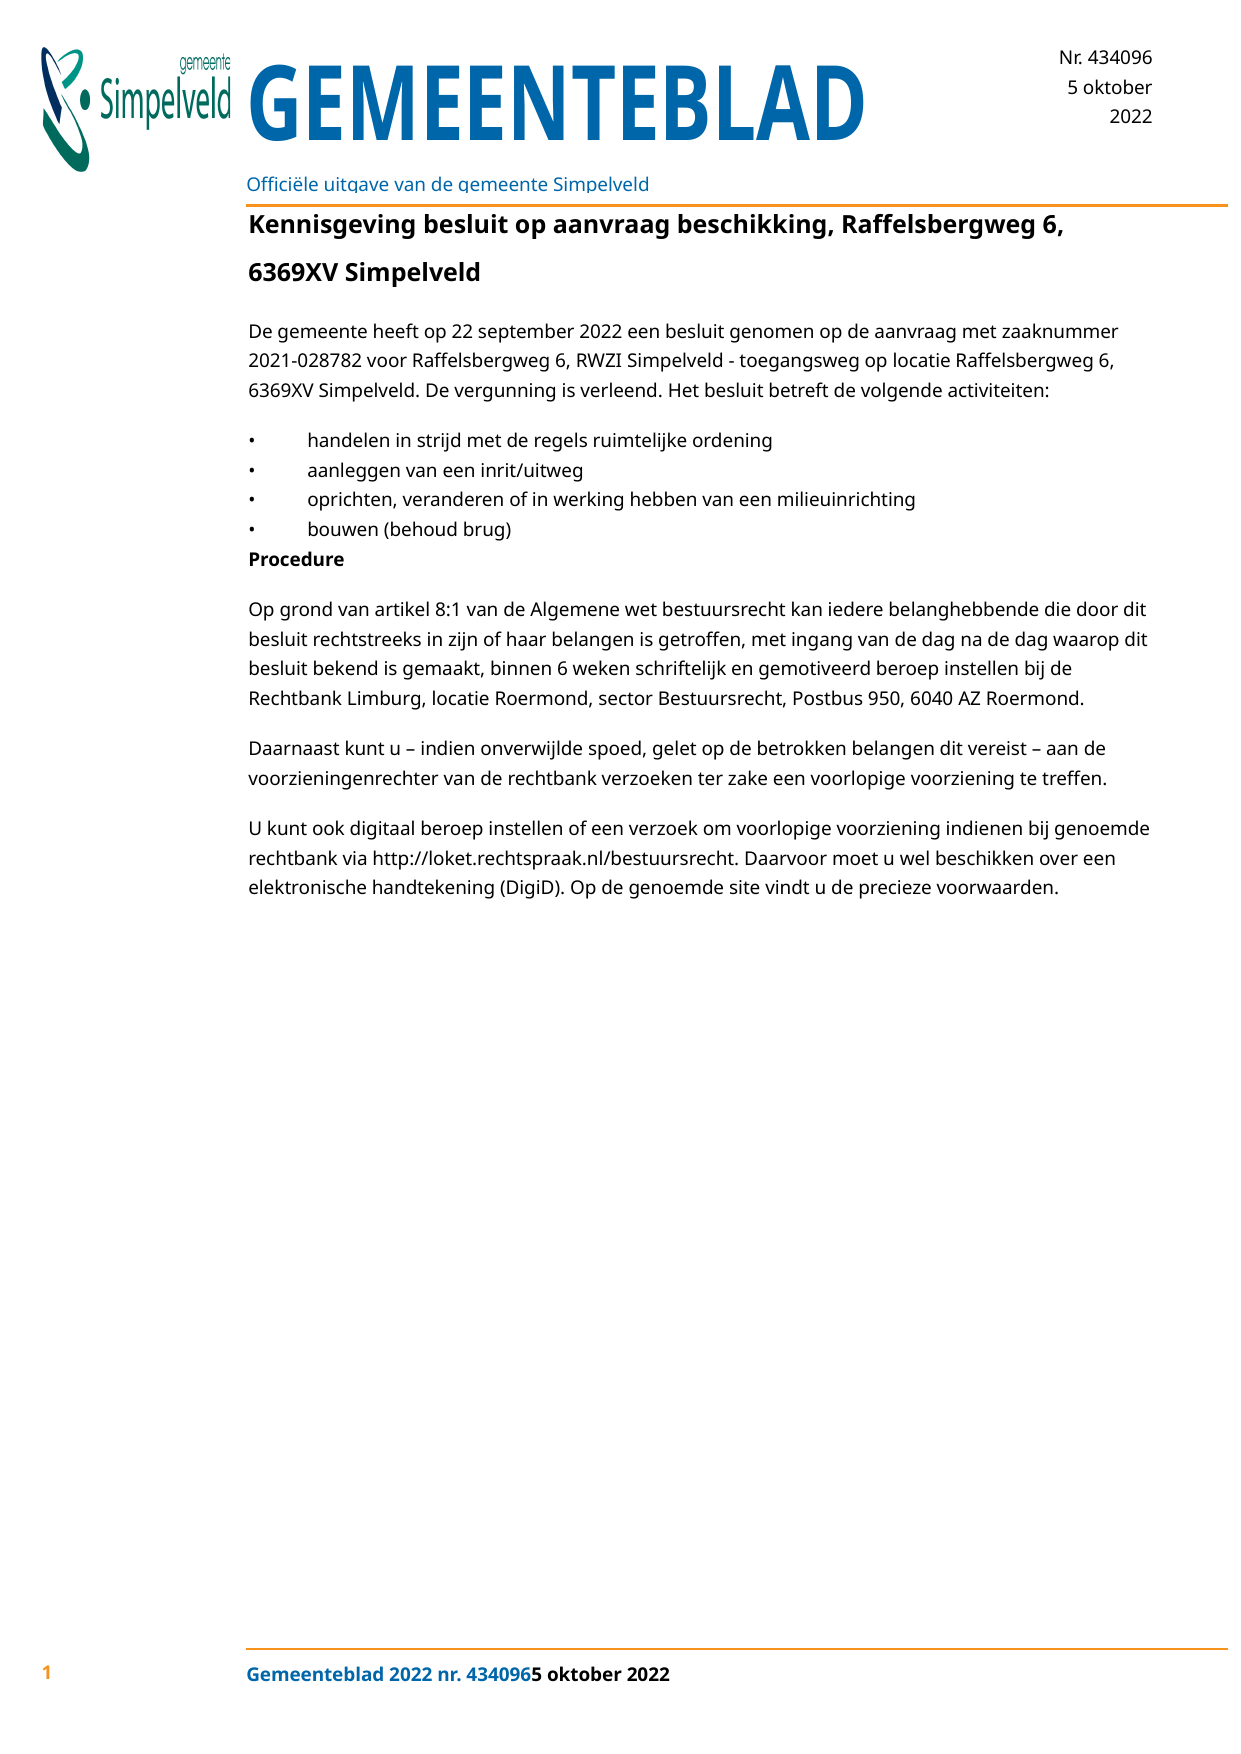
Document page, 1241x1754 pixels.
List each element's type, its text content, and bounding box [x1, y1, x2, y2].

list bouwen (behoud brug) [248, 516, 1152, 542]
text Op grond van artikel 8:1 van de Algemene wet bestuursrecht kan iedere belanghebbende die door dit besluit rechtstreeks in zijn of haar belangen is getroffen, met ingang van de dag na de dag waarop dit besluit bekend is gemaakt, binnen 6 weken schriftelijk en gemotiveerd beroep instellen bij de Rechtbank Limburg, locatie Roermond, sector Bestuursrecht, Postbus 950, 6040 AZ Roermond. [248, 596, 1152, 711]
text De gemeente heeft op 22 september 2022 een besluit genomen op de aanvraag met zaaknummer 2021-028782 voor Raffelsbergweg 6, RWZI Simpelveld - toegangsweg op locatie Raffelsbergweg 6, 6369XV Simpelveld. De vergunning is verleend. Het besluit betreft de volgende activiteiten: [248, 318, 1152, 403]
text Procedure [248, 546, 1152, 572]
picture [41, 47, 231, 172]
text Daarnaast kunt u – indien onverwijlde spoed, gelet op de betrokken belangen dit vereist – aan de voorzieningenrechter van de rechtbank verzoeken ter zake een voorlopige voorziening te treffen. [248, 735, 1152, 791]
list aanleggen van een inrit/uitweg [248, 457, 1152, 483]
list handelen in strijd met de regels ruimtelijke ordening [248, 427, 1152, 453]
text Kennisgeving besluit op aanvraag beschikking, Raffelsbergweg 6, 6369XV Simpelveld [248, 207, 1152, 288]
list oprichten, veranderen of in werking hebben van een milieuinrichting [248, 487, 1152, 512]
text U kunt ook digitaal beroep instellen of een verzoek om voorlopige voorziening indienen bij genoemde rechtbank via http://loket.rechtspraak.nl/bestuursrecht. Daarvoor moet u wel beschikken over een elektronische handtekening (DigiD). Op de genoemde site vindt u de precieze voorwaarden. [248, 815, 1152, 900]
